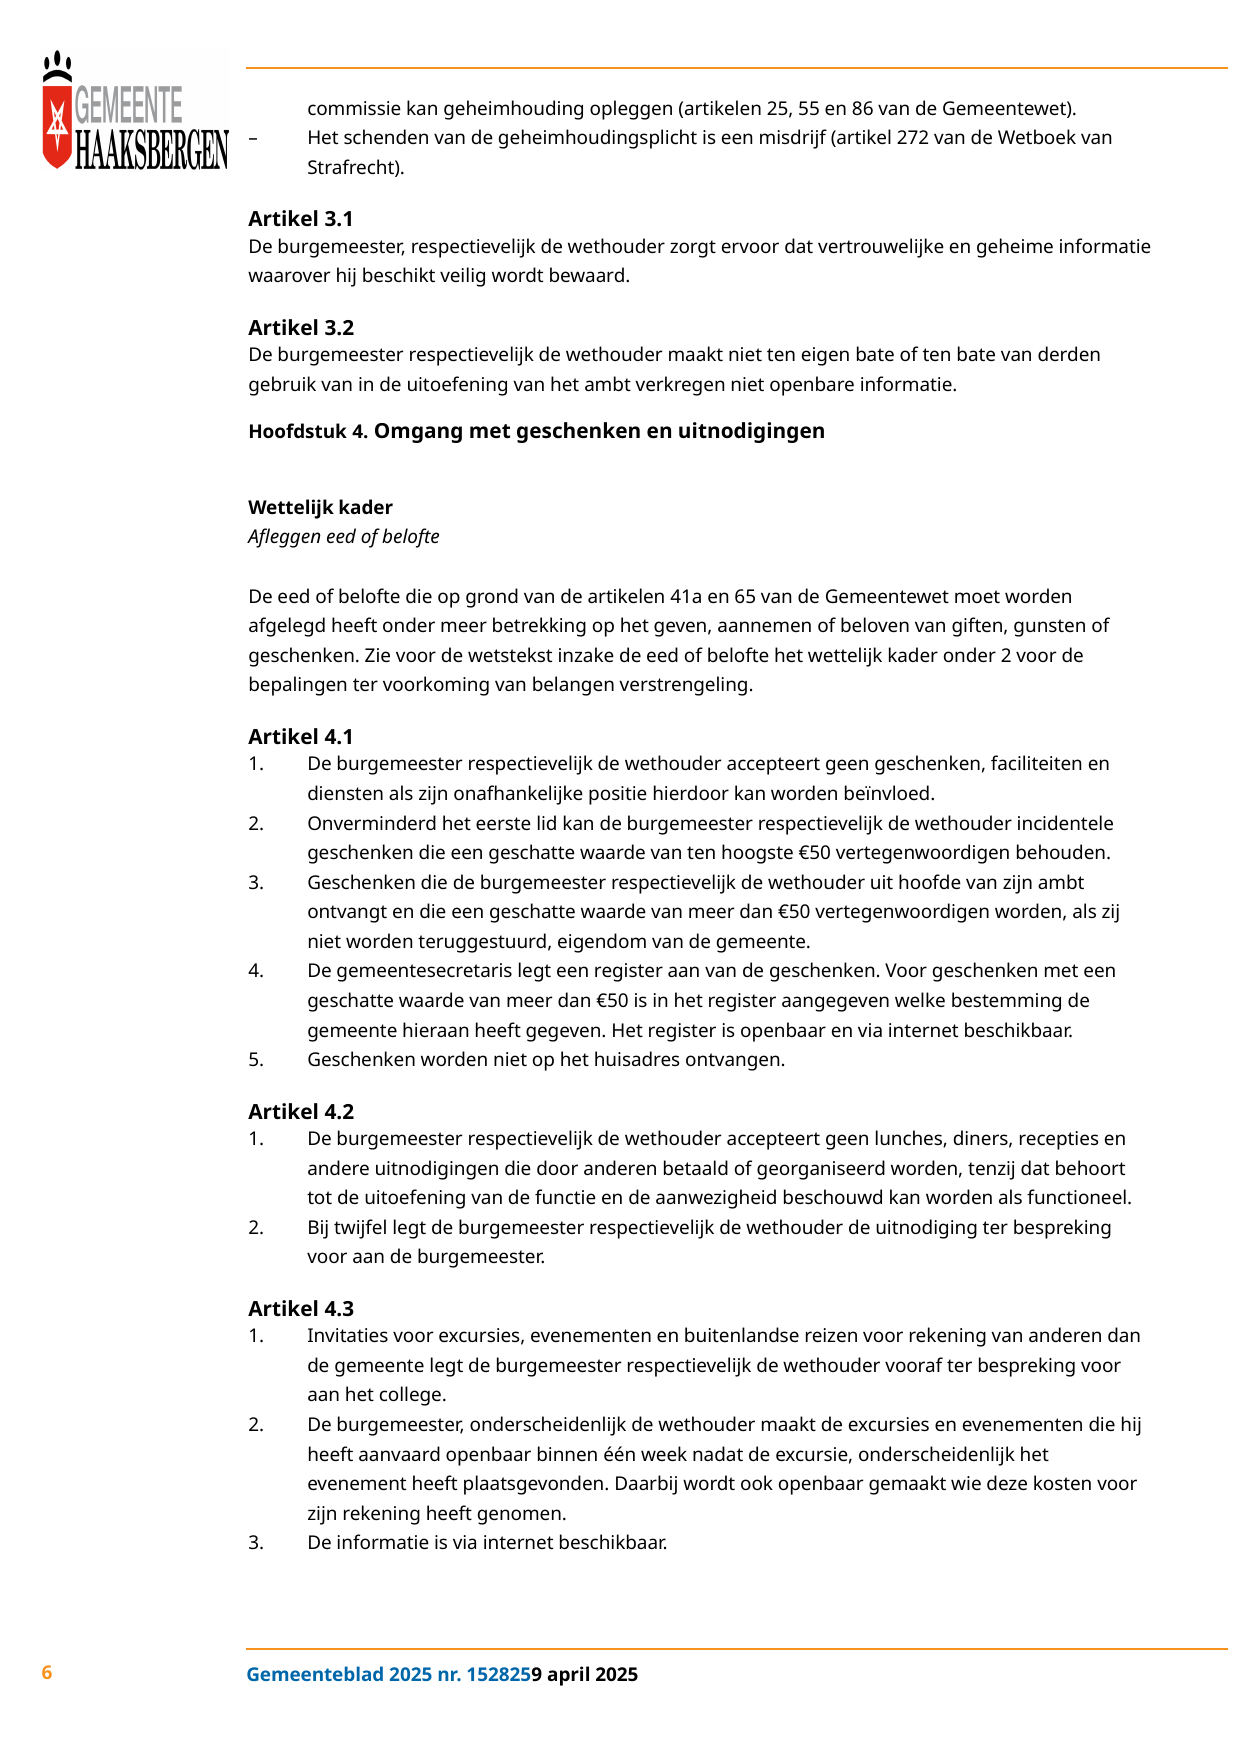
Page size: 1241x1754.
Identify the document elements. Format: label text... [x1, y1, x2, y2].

picture [41, 47, 231, 172]
text Artikel 4.1 [248, 722, 1152, 751]
text Wettelijk kader [248, 494, 1152, 520]
text Artikel 3.2 [248, 313, 1152, 341]
list Invitaties voor excursies, evenementen en buitenlandse reizen voor rekening van anderen dan de gemeente legt de burgemeester respectievelijk de wethouder vooraf ter bespreking voor aan het college. [248, 1322, 1152, 1407]
list Onverminderd het eerste lid kan de burgemeester respectievelijk de wethouder incidentele geschenken die een geschatte waarde van ten hoogste €50 vertegenwoordigen behouden. [248, 810, 1152, 865]
text Artikel 3.1 [248, 204, 1152, 233]
text Afleggen eed of belofte [248, 524, 1152, 549]
list Bij twijfel legt de burgemeester respectievelijk de wethouder de uitnodiging ter bespreking voor aan de burgemeester. [248, 1214, 1152, 1269]
list Het schenden van de geheimhoudingsplicht is een misdrijf (artikel 272 van de Wetboek van Strafrecht). [248, 124, 1152, 180]
text Artikel 4.2 [248, 1097, 1152, 1125]
list De burgemeester, onderscheidenlijk de wethouder maakt de excursies en evenementen die hij heeft aanvaard openbaar binnen één week nadat de excursie, onderscheidenlijk het evenement heeft plaatsgevonden. Daarbij wordt ook openbaar gemaakt wie deze kosten voor zijn rekening heeft genomen. [248, 1411, 1152, 1526]
list Geschenken die de burgemeester respectievelijk de wethouder uit hoofde van zijn ambt ontvangt en die een geschatte waarde van meer dan €50 vertegenwoordigen worden, als zij niet worden teruggestuurd, eigendom van de gemeente. [248, 869, 1152, 954]
text Artikel 4.3 [248, 1294, 1152, 1322]
list commissie kan geheimhouding opleggen (artikelen 25, 55 en 86 van de Gemeentewet). [248, 95, 1152, 121]
text Hoofdstuk 4. Omgang met geschenken en uitnodigingen [248, 416, 1152, 445]
list De burgemeester respectievelijk de wethouder accepteert geen lunches, diners, recepties en andere uitnodigingen die door anderen betaald of georganiseerd worden, tenzij dat behoort tot de uitoefening van de functie en de aanwezigheid beschouwd kan worden als functioneel. [248, 1125, 1152, 1210]
list De informatie is via internet beschikbaar. [248, 1529, 1152, 1555]
list De gemeentesecretaris legt een register aan van de geschenken. Voor geschenken met een geschatte waarde van meer dan €50 is in het register aangegeven welke bestemming de gemeente hieraan heeft gegeven. Het register is openbaar en via internet beschikbaar. [248, 958, 1152, 1042]
text De burgemeester respectievelijk de wethouder maakt niet ten eigen bate of ten bate van derden gebruik van in de uitoefening van het ambt verkregen niet openbare informatie. [248, 341, 1152, 397]
text De eed of belofte die op grond van de artikelen 41a en 65 van de Gemeentewet moet worden afgelegd heeft onder meer betrekking op het geven, aannemen of beloven van giften, gunsten of geschenken. Zie voor de wetstekst inzake de eed of belofte het wettelijk kader onder 2 voor de bepalingen ter voorkoming van belangen verstrengeling. [248, 583, 1152, 697]
list De burgemeester respectievelijk de wethouder accepteert geen geschenken, faciliteiten en diensten als zijn onafhankelijke positie hierdoor kan worden beïnvloed. [248, 751, 1152, 806]
text De burgemeester, respectievelijk de wethouder zorgt ervoor dat vertrouwelijke en geheime informatie waarover hij beschikt veilig wordt bewaard. [248, 233, 1152, 288]
list Geschenken worden niet op het huisadres ontvangen. [248, 1046, 1152, 1072]
